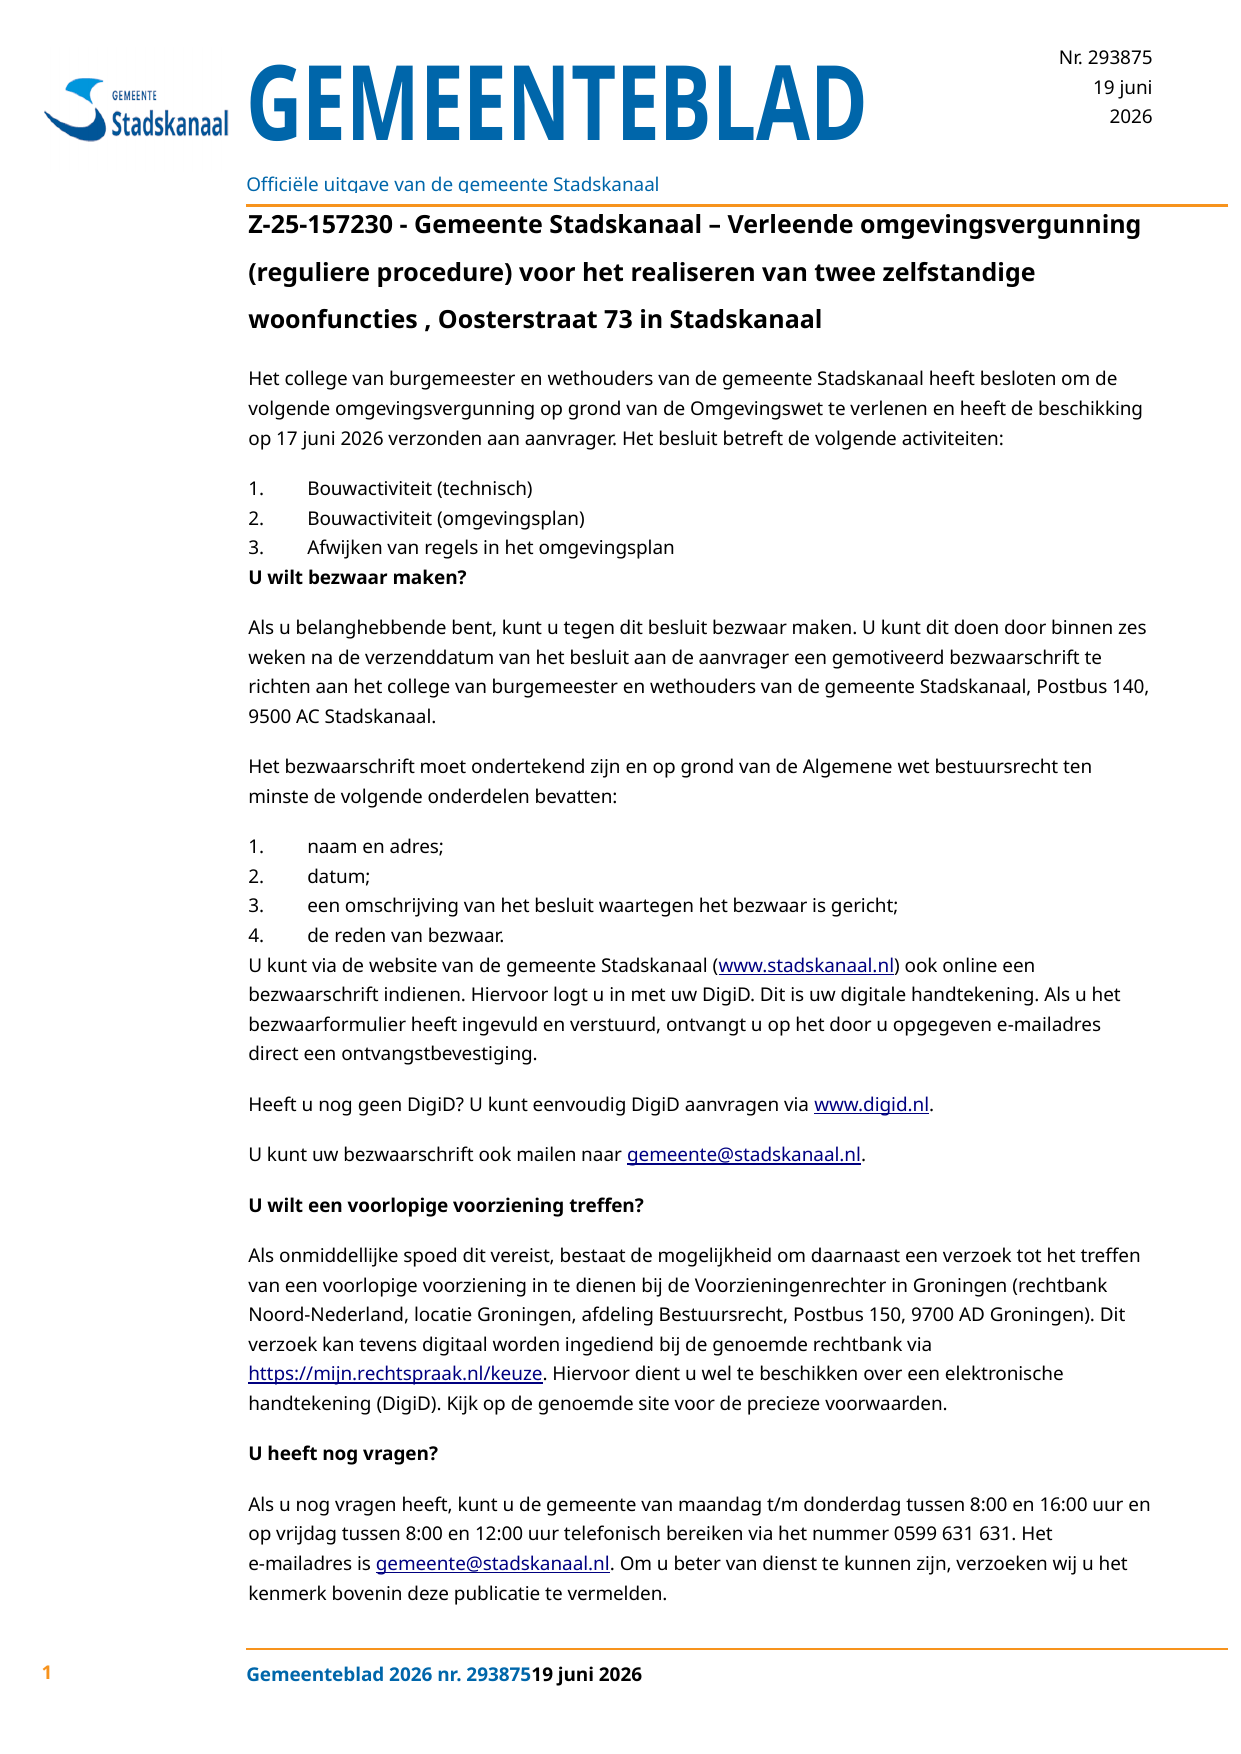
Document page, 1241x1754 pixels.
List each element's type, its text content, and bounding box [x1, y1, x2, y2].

text U kunt via de website van de gemeente Stadskanaal (www.stadskanaal.nl) ook online een bezwaarschrift indienen. Hiervoor logt u in met uw DigiD. Dit is uw digitale handtekening. Als u het bezwaarformulier heeft ingevuld en verstuurd, ontvangt u op het door u opgegeven e‑mailadres direct een ontvangstbevestiging. [248, 952, 1152, 1066]
text Als u belanghebbende bent, kunt u tegen dit besluit bezwaar maken. U kunt dit doen door binnen zes weken na de verzenddatum van het besluit aan de aanvrager een gemotiveerd bezwaarschrift te richten aan het college van burgemeester en wethouders van de gemeente Stadskanaal, Postbus 140, 9500 AC Stadskanaal. [248, 614, 1152, 729]
list Bouwactiviteit (omgevingsplan) [248, 505, 1152, 530]
text U kunt uw bezwaarschrift ook mailen naar gemeente@stadskanaal.nl. [248, 1141, 1152, 1167]
text Het bezwaarschrift moet ondertekend zijn en op grond van de Algemene wet bestuursrecht ten minste de volgende onderdelen bevatten: [248, 753, 1152, 809]
text U wilt bezwaar maken? [248, 564, 1152, 589]
list een omschrijving van het besluit waartegen het bezwaar is gericht; [248, 893, 1152, 918]
list Bouwactiviteit (technisch) [248, 475, 1152, 501]
text Het college van burgemeester en wethouders van de gemeente Stadskanaal heeft besloten om de volgende omgevingsvergunning op grond van de Omgevingswet te verlenen en heeft de beschikking op 17 juni 2026 verzonden aan aanvrager. Het besluit betreft de volgende activiteiten: [248, 366, 1152, 450]
text Z-25-157230 - Gemeente Stadskanaal – Verleende omgevingsvergunning (reguliere procedure) voor het realiseren van twee zelfstandige woonfuncties , Oosterstraat 73 in Stadskanaal [248, 207, 1152, 336]
text U heeft nog vragen? [248, 1441, 1152, 1466]
text U wilt een voorlopige voorziening treffen? [248, 1192, 1152, 1217]
text Als u nog vragen heeft, kunt u de gemeente van maandag t/m donderdag tussen 8:00 en 16:00 uur en op vrijdag tussen 8:00 en 12:00 uur telefonisch bereiken via het nummer 0599 631 631. Het e‑mailadres is gemeente@stadskanaal.nl. Om u beter van dienst te kunnen zijn, verzoeken wij u het kenmerk bovenin deze publicatie te vermelden. [248, 1491, 1152, 1605]
list de reden van bezwaar. [248, 922, 1152, 948]
list Afwijken van regels in het omgevingsplan [248, 534, 1152, 560]
picture [41, 47, 231, 172]
list naam en adres; [248, 833, 1152, 859]
text Heeft u nog geen DigiD? U kunt eenvoudig DigiD aanvragen via www.digid.nl. [248, 1091, 1152, 1117]
text Als onmiddellijke spoed dit vereist, bestaat de mogelijkheid om daarnaast een verzoek tot het treffen van een voorlopige voorziening in te dienen bij de Voorzieningenrechter in Groningen (rechtbank Noord-Nederland, locatie Groningen, afdeling Bestuursrecht, Postbus 150, 9700 AD Groningen). Dit verzoek kan tevens digitaal worden ingediend bij de genoemde rechtbank via https://mijn.rechtspraak.nl/keuze. Hiervoor dient u wel te beschikken over een elektronische handtekening (DigiD). Kijk op de genoemde site voor de precieze voorwaarden. [248, 1242, 1152, 1416]
list datum; [248, 863, 1152, 889]
